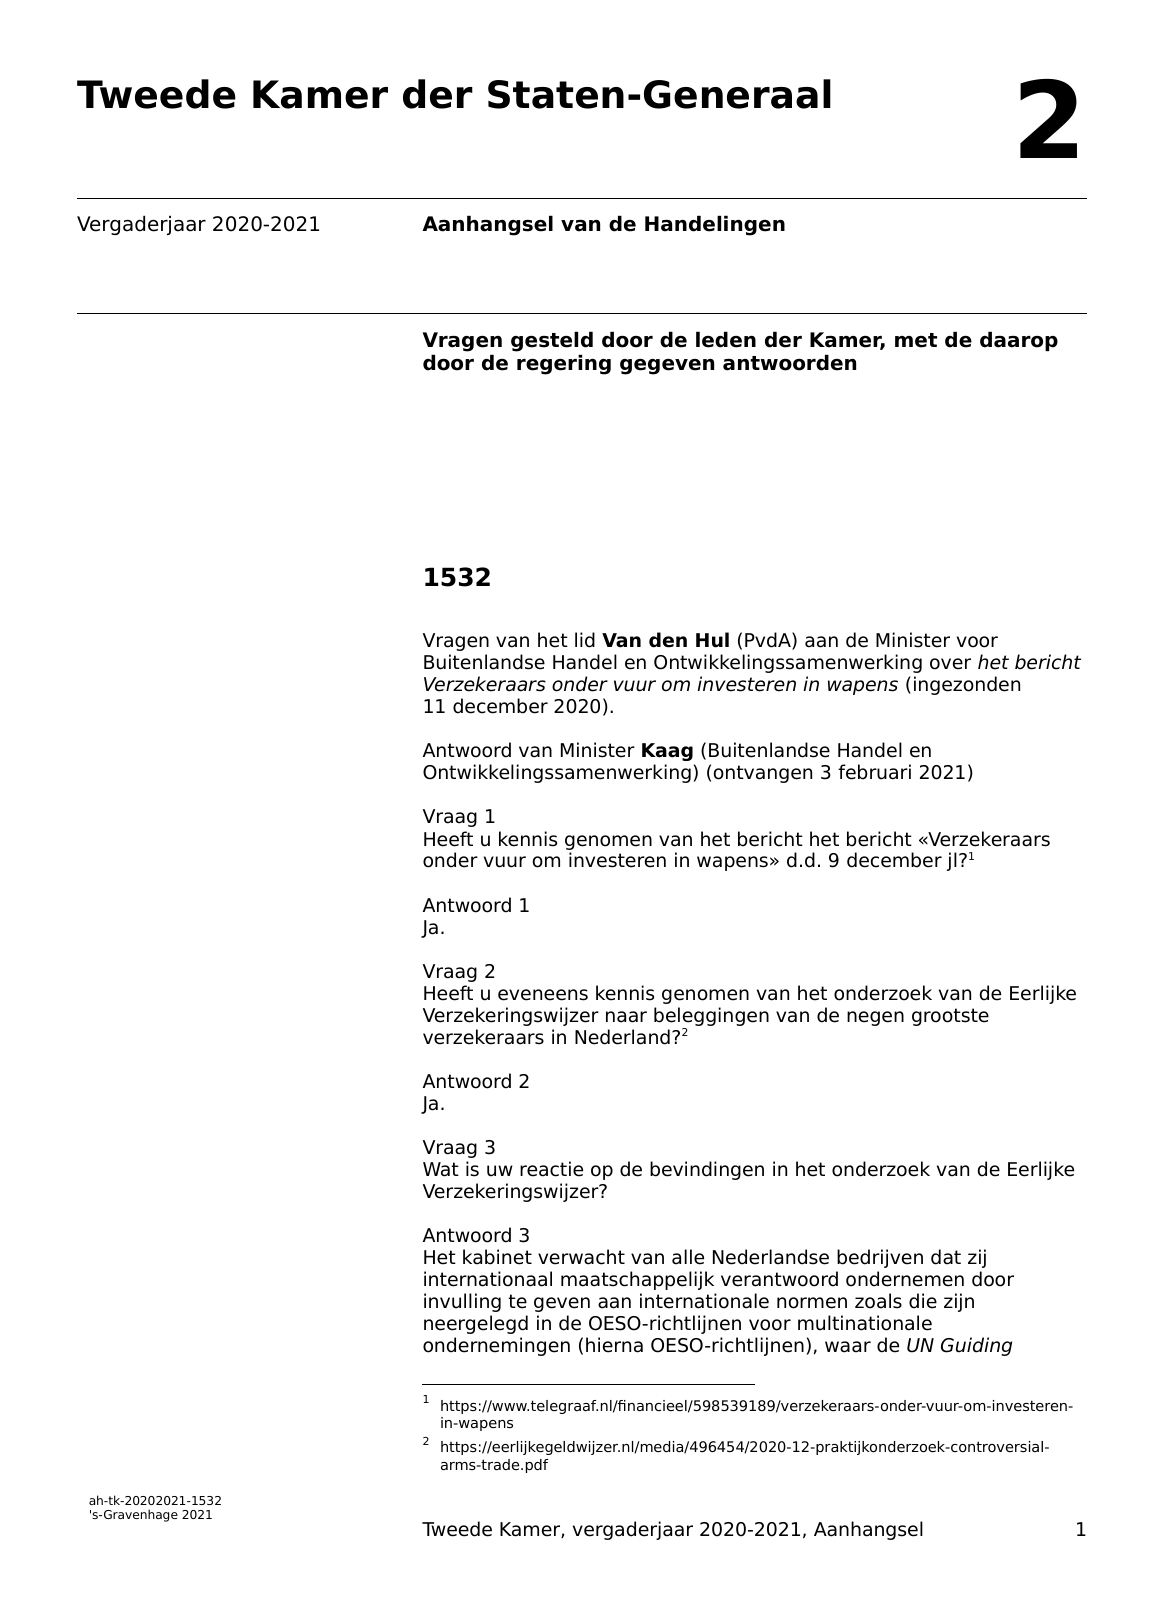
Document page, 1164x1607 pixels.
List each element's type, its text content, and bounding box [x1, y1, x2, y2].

text Antwoord 3 [422, 1225, 1087, 1247]
text Ja. [422, 1093, 1087, 1115]
text https://www.telegraaf.nl/financieel/598539189/verzekeraars-onder-vuur-om-investeren-in-wapens [422, 1393, 1087, 1432]
text Vraag 1 [422, 806, 1087, 828]
table_cell Vragen gesteld door de leden der Kamer, met de daarop door de regering gegeven antwoorden [422, 314, 1087, 375]
text Heeft u kennis genomen van het bericht het bericht «Verzekeraars onder vuur om investeren in wapens» d.d. 9 december jl? [422, 828, 1087, 872]
text 1532 [422, 563, 1087, 592]
table_header 2 [886, 59, 1087, 198]
table_cell Vergaderjaar 2020-2021 [77, 199, 422, 313]
text Vraag 2 [422, 961, 1087, 983]
text https://eerlijkegeldwijzer.nl/media/496454/2020-12-praktijkonderzoek-controversial-arms-trade.pdf [422, 1435, 1087, 1474]
text Het kabinet verwacht van alle Nederlandse bedrijven dat zij internationaal maatschappelijk verantwoord ondernemen door invulling te geven aan internationale normen zoals die zijn neergelegd in de OESO-richtlijnen voor multinationale ondernemingen (hierna OESO-richtlijnen), waar de UN Guiding [422, 1247, 1087, 1357]
text Vragen van het lid Van den Hul (PvdA) aan de Minister voor Buitenlandse Handel en Ontwikkelingssamenwerking over het bericht Verzekeraars onder vuur om investeren in wapens (ingezonden 11 december 2020). [422, 630, 1087, 718]
text Ja. [422, 917, 1087, 938]
text Antwoord 2 [422, 1071, 1087, 1093]
text ah-tk-20202021-1532 [88, 1494, 323, 1508]
text Vraag 3 [422, 1137, 1087, 1159]
table_cell [77, 314, 422, 375]
text Heeft u eveneens kennis genomen van het onderzoek van de Eerlijke Verzekeringswijzer naar beleggingen van de negen grootste verzekeraars in Nederland? [422, 983, 1087, 1049]
text Antwoord van Minister Kaag (Buitenlandse Handel en Ontwikkelingssamenwerking) (ontvangen 3 februari 2021) [422, 740, 1087, 784]
text 's-Gravenhage 2021 [88, 1508, 323, 1522]
table_cell Aanhangsel van de Handelingen [422, 199, 1087, 313]
table_header Tweede Kamer der Staten-Generaal [77, 59, 886, 198]
text Antwoord 1 [422, 894, 1087, 917]
text Wat is uw reactie op de bevindingen in het onderzoek van de Eerlijke Verzekeringswijzer? [422, 1159, 1087, 1203]
